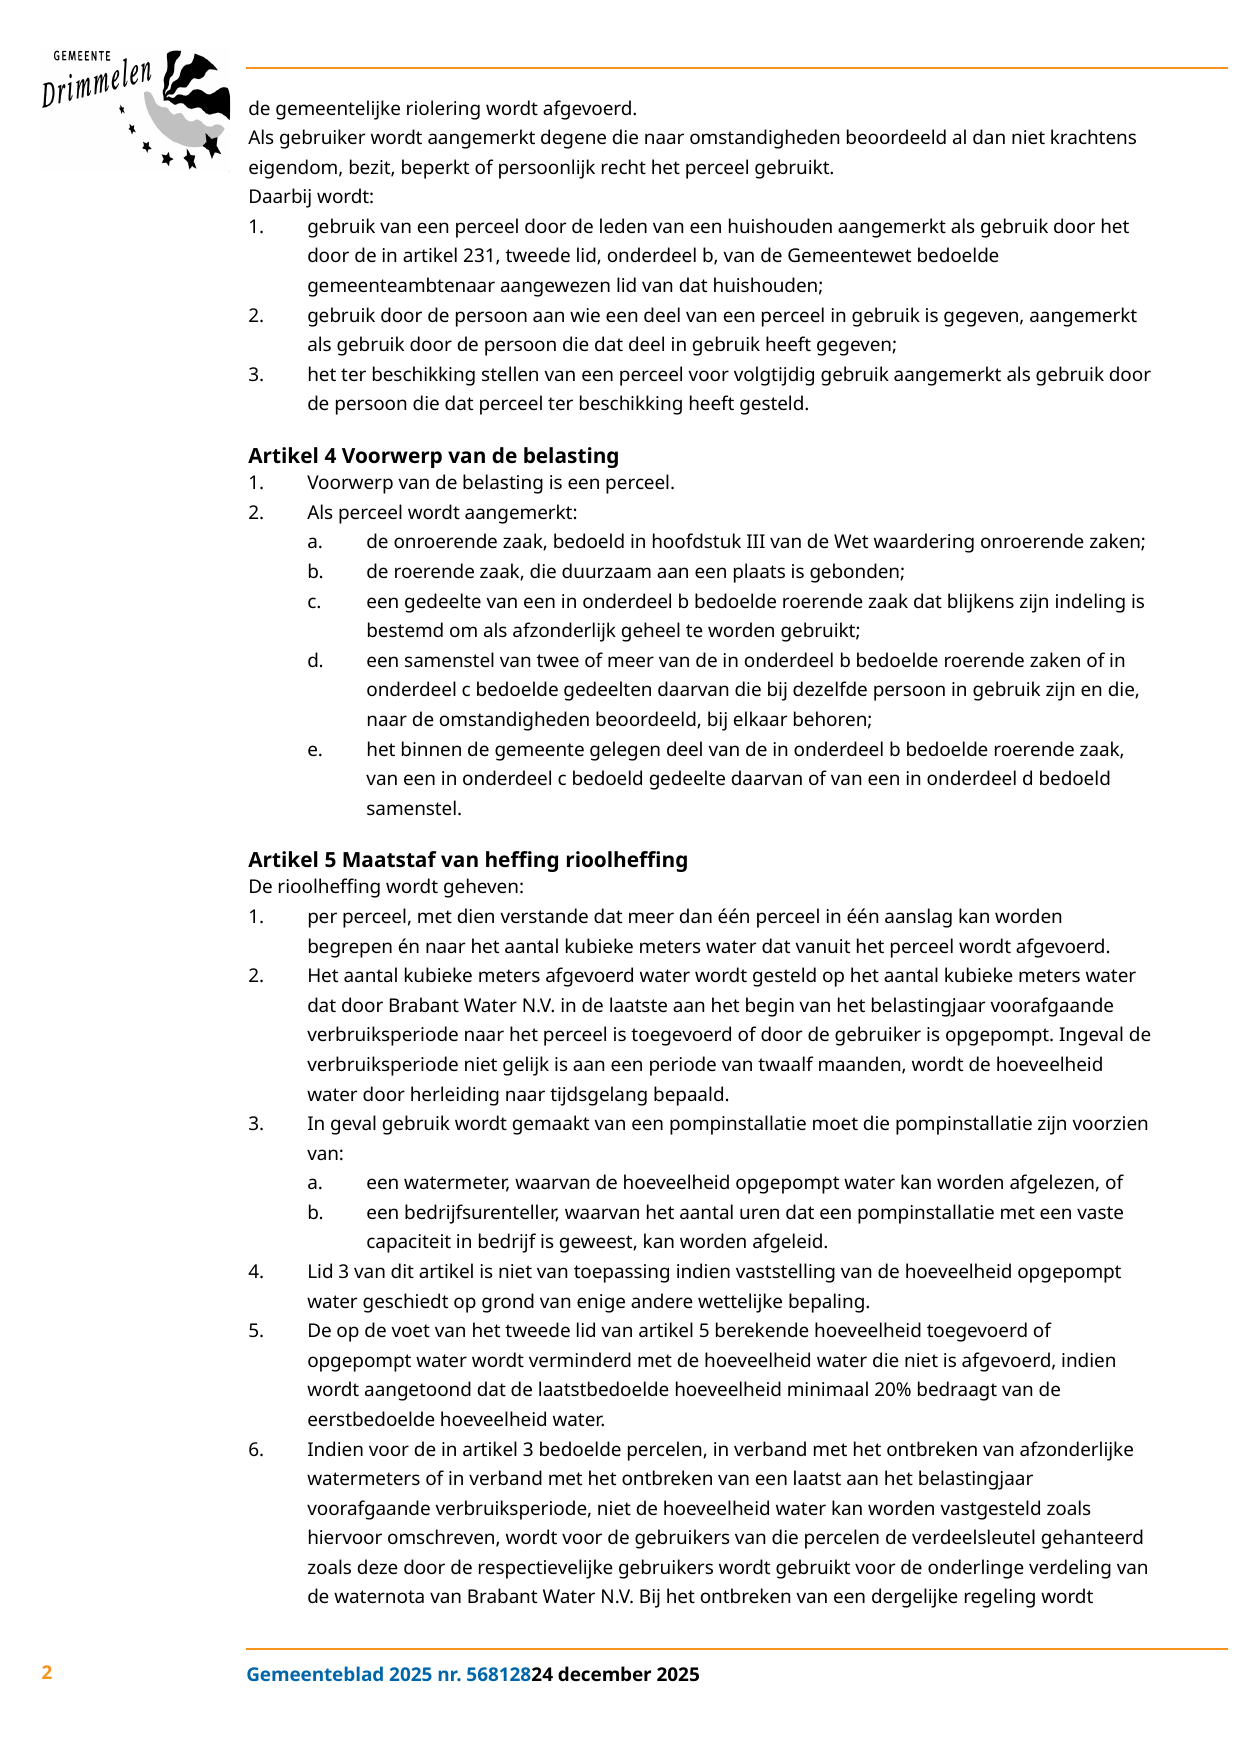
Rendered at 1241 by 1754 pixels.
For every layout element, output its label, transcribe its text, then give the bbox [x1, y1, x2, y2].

text de gemeentelijke riolering wordt afgevoerd. [248, 95, 1152, 121]
list een gedeelte van een in onderdeel b bedoelde roerende zaak dat blijkens zijn indeling is bestemd om als afzonderlijk geheel te worden gebruikt; [307, 588, 1152, 643]
list Indien voor de in artikel 3 bedoelde percelen, in verband met het ontbreken van afzonderlijke watermeters of in verband met het ontbreken van een laatst aan het belastingjaar voorafgaande verbruiksperiode, niet de hoeveelheid water kan worden vastgesteld zoals hiervoor omschreven, wordt voor de gebruikers van die percelen de verdeelsleutel gehanteerd zoals deze door de respectievelijke gebruikers wordt gebruikt voor de onderlinge verdeling van de waternota van Brabant Water N.V. Bij het ontbreken van een dergelijke regeling wordt [248, 1436, 1152, 1609]
list In geval gebruik wordt gemaakt van een pompinstallatie moet die pompinstallatie zijn voorzien van: [248, 1110, 1152, 1166]
text Daarbij wordt: [248, 183, 1152, 209]
text Artikel 5 Maatstaf van heffing rioolheffing [248, 845, 1152, 874]
list het ter beschikking stellen van een perceel voor volgtijdig gebruik aangemerkt als gebruik door de persoon die dat perceel ter beschikking heeft gesteld. [248, 361, 1152, 416]
list gebruik van een perceel door de leden van een huishouden aangemerkt als gebruik door het door de in artikel 231, tweede lid, onderdeel b, van de Gemeentewet bedoelde gemeenteambtenaar aangewezen lid van dat huishouden; [248, 213, 1152, 298]
text Als gebruiker wordt aangemerkt degene die naar omstandigheden beoordeeld al dan niet krachtens eigendom, bezit, beperkt of persoonlijk recht het perceel gebruikt. [248, 124, 1152, 180]
list het binnen de gemeente gelegen deel van de in onderdeel b bedoelde roerende zaak, van een in onderdeel c bedoeld gedeelte daarvan of van een in onderdeel d bedoeld samenstel. [307, 736, 1152, 821]
list een samenstel van twee of meer van de in onderdeel b bedoelde roerende zaken of in onderdeel c bedoelde gedeelten daarvan die bij dezelfde persoon in gebruik zijn en die, naar de omstandigheden beoordeeld, bij elkaar behoren; [307, 647, 1152, 732]
text De rioolheffing wordt geheven: [248, 874, 1152, 899]
list De op de voet van het tweede lid van artikel 5 berekende hoeveelheid toegevoerd of opgepompt water wordt verminderd met de hoeveelheid water die niet is afgevoerd, indien wordt aangetoond dat de laatstbedoelde hoeveelheid minimaal 20% bedraagt van de eerstbedoelde hoeveelheid water. [248, 1317, 1152, 1432]
list per perceel, met dien verstande dat meer dan één perceel in één aanslag kan worden begrepen én naar het aantal kubieke meters water dat vanuit het perceel wordt afgevoerd. [248, 903, 1152, 959]
list Als perceel wordt aangemerkt: [248, 499, 1152, 525]
list een bedrijfsurenteller, waarvan het aantal uren dat een pompinstallatie met een vaste capaciteit in bedrijf is geweest, kan worden afgeleid. [307, 1199, 1152, 1254]
list gebruik door de persoon aan wie een deel van een perceel in gebruik is gegeven, aangemerkt als gebruik door de persoon die dat deel in gebruik heeft gegeven; [248, 302, 1152, 357]
list een watermeter, waarvan de hoeveelheid opgepompt water kan worden afgelezen, of [307, 1169, 1152, 1195]
picture [41, 47, 231, 172]
text Artikel 4 Voorwerp van de belasting [248, 441, 1152, 469]
list Lid 3 van dit artikel is niet van toepassing indien vaststelling van de hoeveelheid opgepompt water geschiedt op grond van enige andere wettelijke bepaling. [248, 1258, 1152, 1314]
list de roerende zaak, die duurzaam aan een plaats is gebonden; [307, 558, 1152, 584]
list Voorwerp van de belasting is een perceel. [248, 469, 1152, 495]
list Het aantal kubieke meters afgevoerd water wordt gesteld op het aantal kubieke meters water dat door Brabant Water N.V. in de laatste aan het begin van het belastingjaar voorafgaande verbruiksperiode naar het perceel is toegevoerd of door de gebruiker is opgepompt. Ingeval de verbruiksperiode niet gelijk is aan een periode van twaalf maanden, wordt de hoeveelheid water door herleiding naar tijdsgelang bepaald. [248, 962, 1152, 1107]
list de onroerende zaak, bedoeld in hoofdstuk III van de Wet waardering onroerende zaken; [307, 529, 1152, 554]
